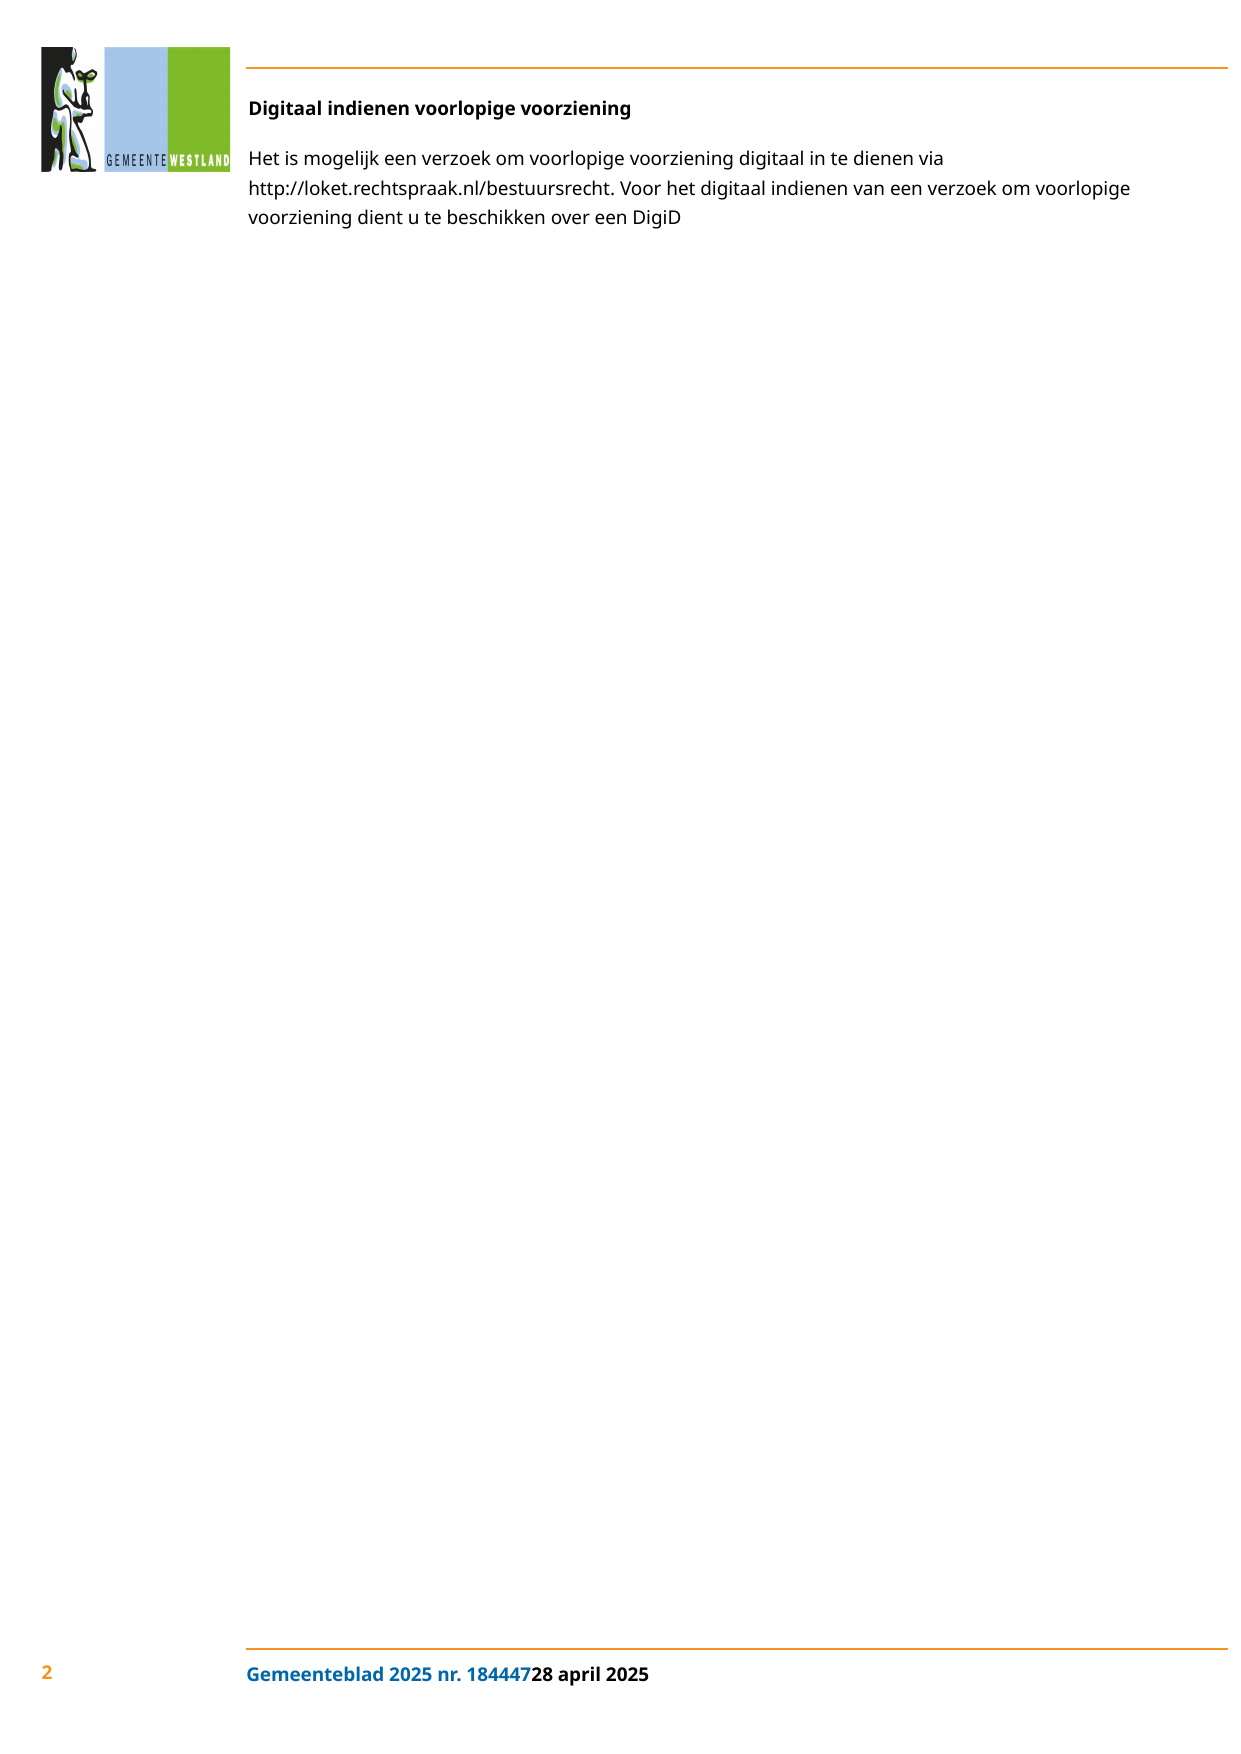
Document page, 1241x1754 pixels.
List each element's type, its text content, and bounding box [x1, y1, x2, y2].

picture [41, 47, 231, 172]
text Digitaal indienen voorlopige voorziening [248, 95, 1152, 121]
text Het is mogelijk een verzoek om voorlopige voorziening digitaal in te dienen via http://loket.rechtspraak.nl/bestuursrecht. Voor het digitaal indienen van een verzoek om voorlopige voorziening dient u te beschikken over een DigiD [248, 145, 1152, 230]
